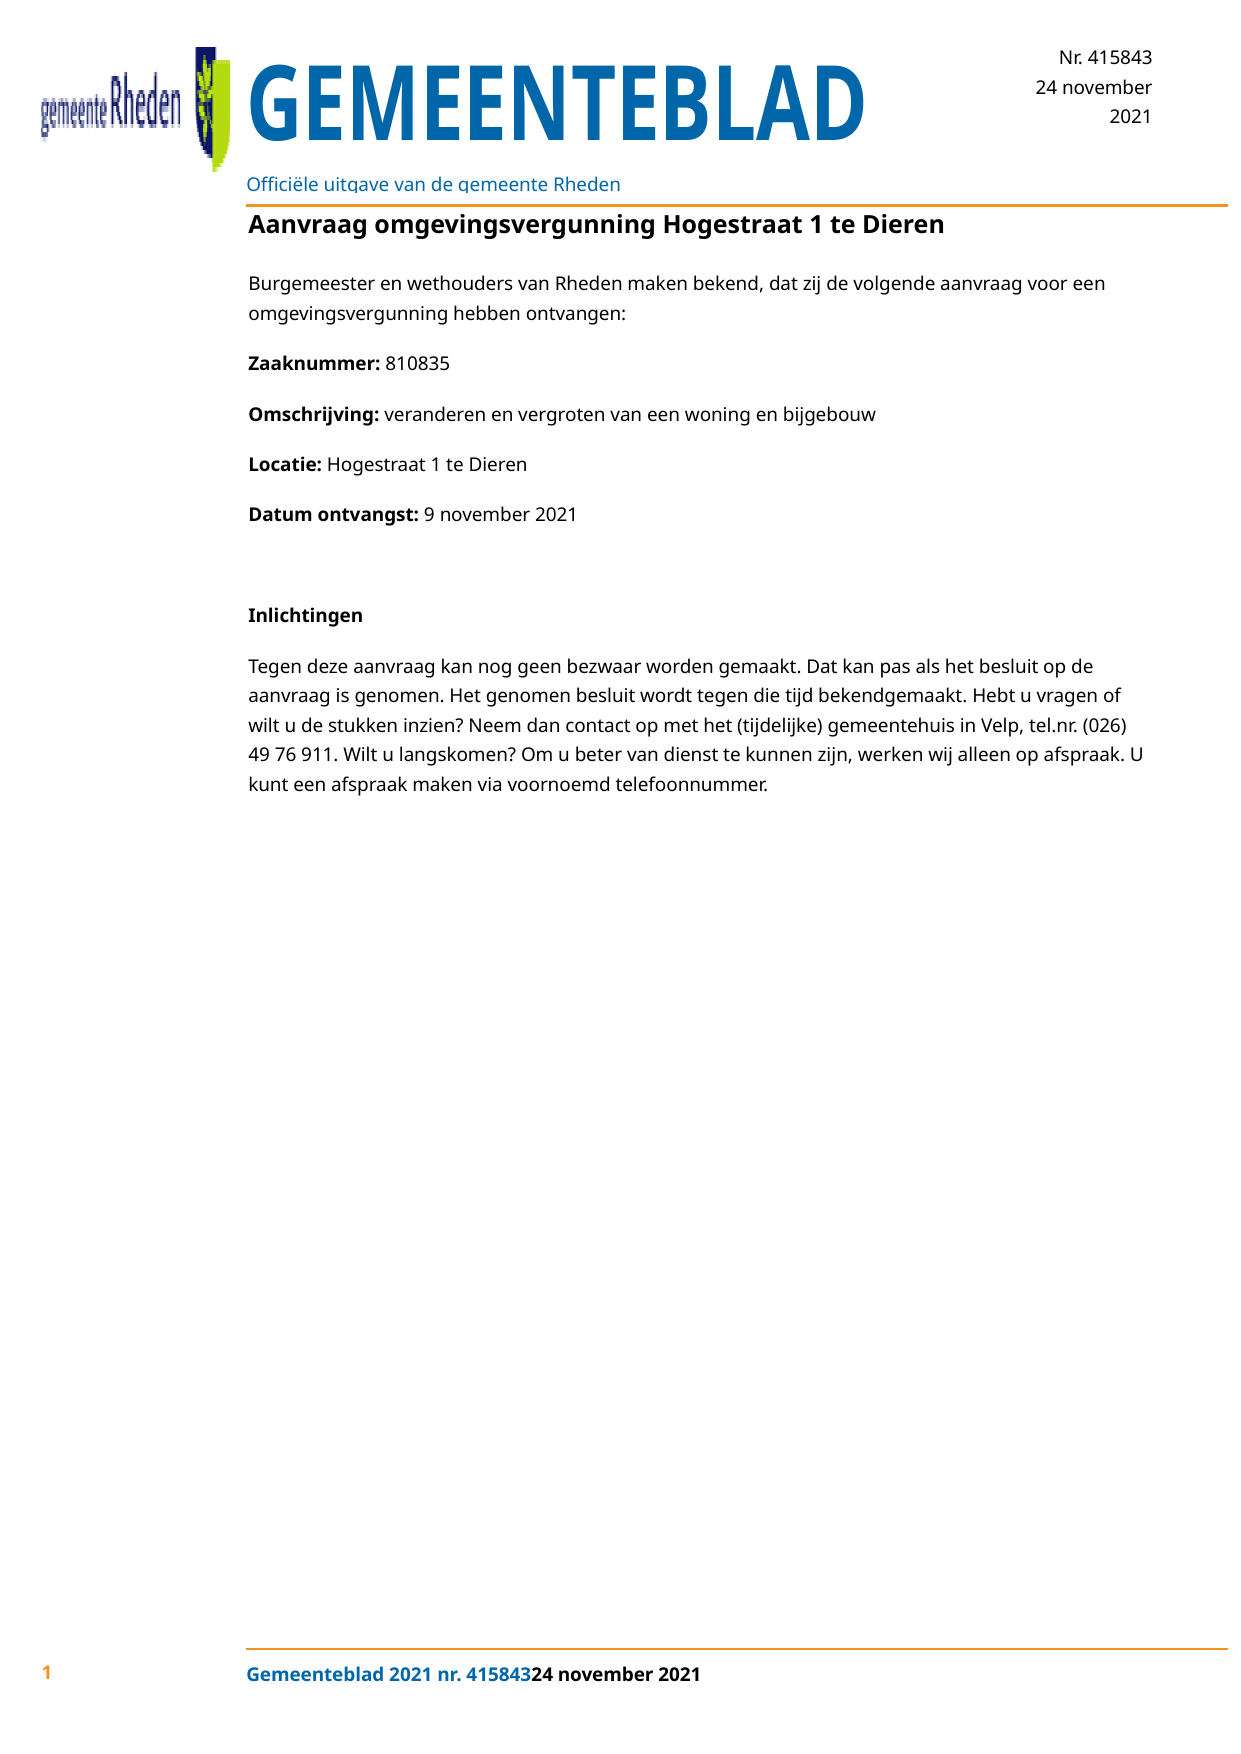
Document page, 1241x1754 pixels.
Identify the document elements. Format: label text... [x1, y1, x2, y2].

text Locatie: Hogestraat 1 te Dieren [248, 451, 1152, 477]
text Burgemeester en wethouders van Rheden maken bekend, dat zij de volgende aanvraag voor een omgevingsvergunning hebben ontvangen: [248, 270, 1152, 326]
text Zaaknummer: 810835 [248, 350, 1152, 376]
text Inlichtingen [248, 602, 1152, 628]
picture [41, 47, 231, 172]
text Datum ontvangst: 9 november 2021 [248, 502, 1152, 527]
text Tegen deze aanvraag kan nog geen bezwaar worden gemaakt. Dat kan pas als het besluit op de aanvraag is genomen. Het genomen besluit wordt tegen die tijd bekendgemaakt. Hebt u vragen of wilt u de stukken inzien? Neem dan contact op met het (tijdelijke) gemeentehuis in Velp, tel.nr. (026) 49 76 911. Wilt u langskomen? Om u beter van dienst te kunnen zijn, werken wij alleen op afspraak. U kunt een afspraak maken via voornoemd telefoonnummer. [248, 653, 1152, 797]
text Omschrijving: veranderen en vergroten van een woning en bijgebouw [248, 401, 1152, 426]
text Aanvraag omgevingsvergunning Hogestraat 1 te Dieren [248, 207, 1152, 241]
